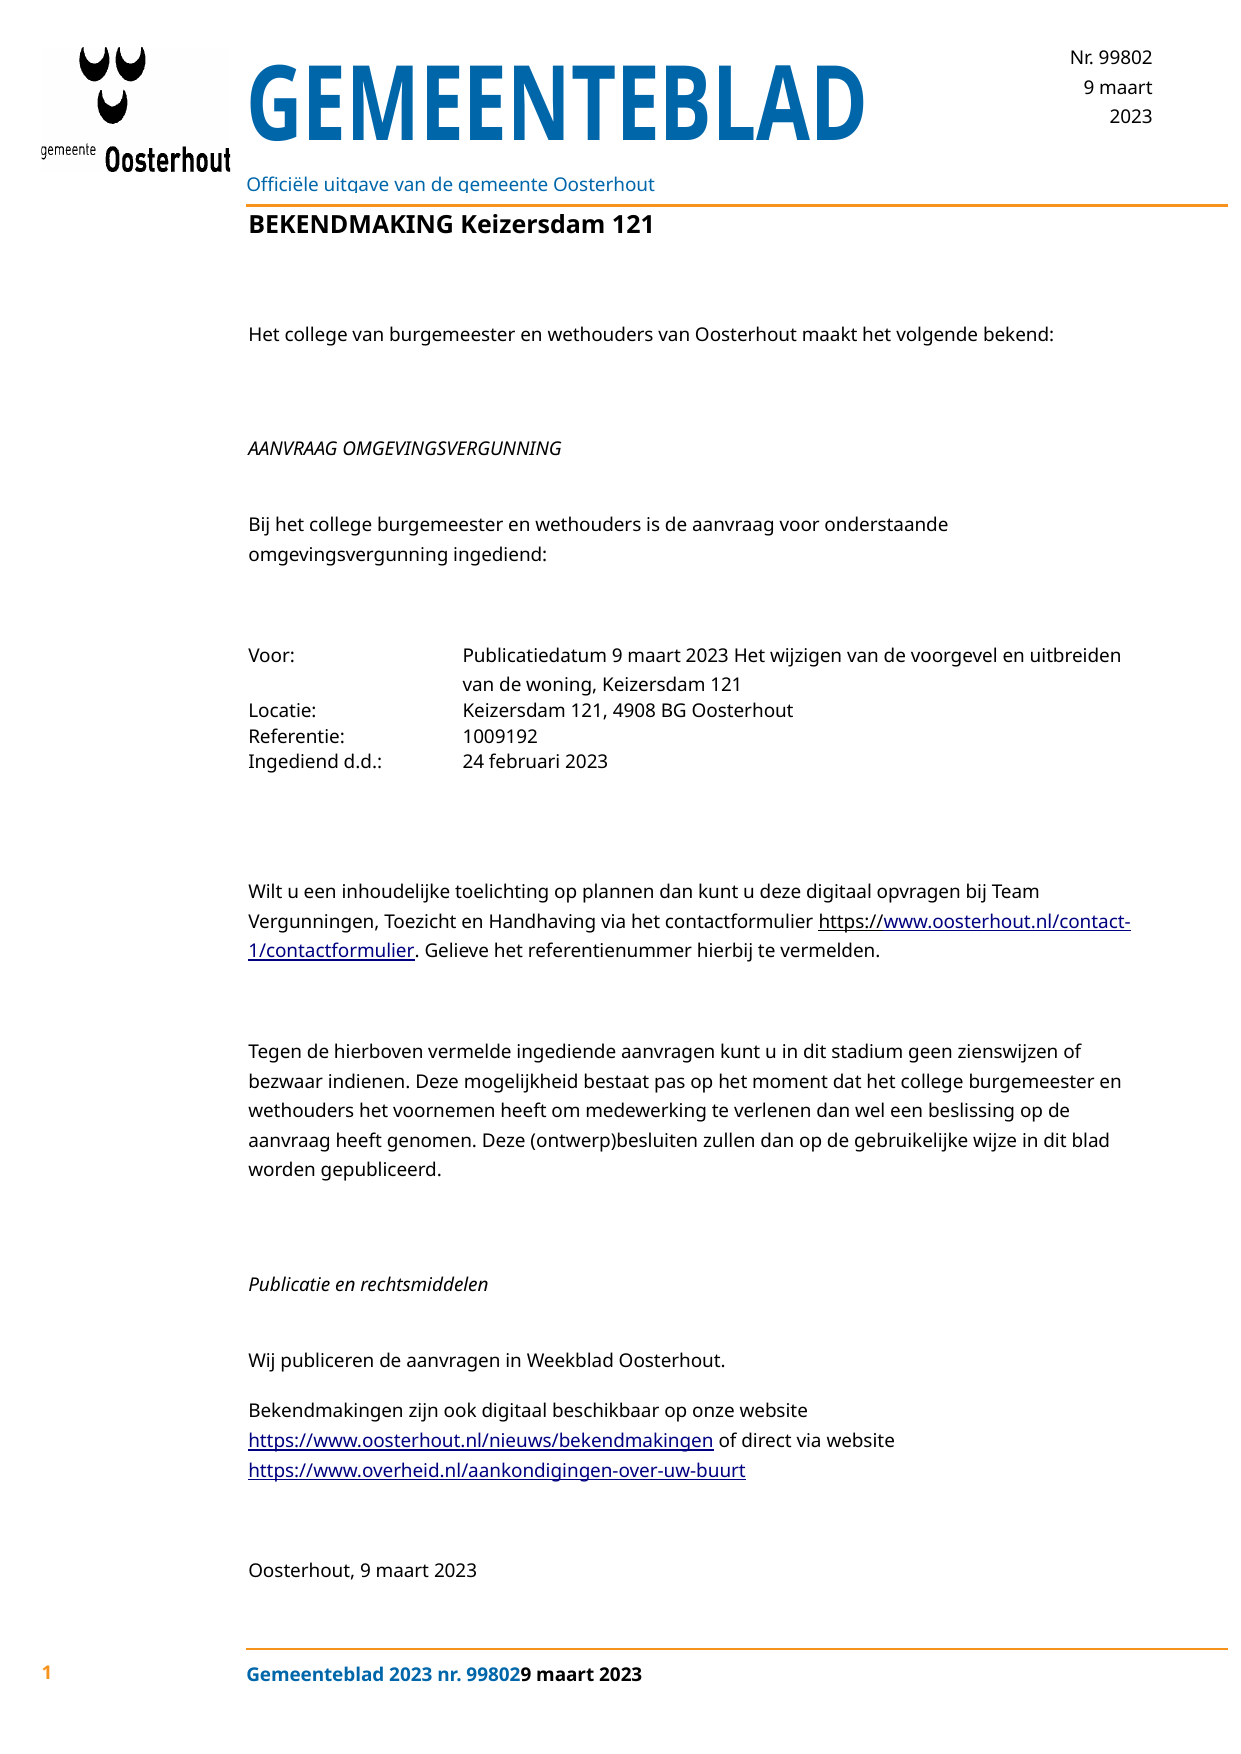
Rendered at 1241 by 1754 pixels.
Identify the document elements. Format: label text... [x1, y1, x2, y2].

text Oosterhout, 9 maart 2023 [248, 1558, 1152, 1583]
text Het college van burgemeester en wethouders van Oosterhout maakt het volgende bekend: [248, 321, 1152, 346]
table_cell Ingediend d.d.: [248, 749, 462, 774]
picture [41, 47, 231, 172]
text Bij het college burgemeester en wethouders is de aanvraag voor onderstaande omgevingsvergunning ingediend: [248, 511, 1152, 567]
table_header Voor: [248, 642, 462, 697]
text Bekendmakingen zijn ook digitaal beschikbaar op onze website https://www.oosterhout.nl/nieuws/bekendmakingen of direct via website https://www.overheid.nl/aankondigingen-over-uw-buurt [248, 1398, 1152, 1482]
table_cell Referentie: [248, 723, 462, 748]
text Wilt u een inhoudelijke toelichting op plannen dan kunt u deze digitaal opvragen bij Team Vergunningen, Toezicht en Handhaving via het contactformulier https://www.oosterhout.nl/contact-1/contactformulier. Gelieve het referentienummer hierbij te vermelden. [248, 878, 1152, 963]
table_header Publicatiedatum 9 maart 2023 Het wijzigen van de voorgevel en uitbreiden van de woning, Keizersdam 121 [462, 642, 1152, 697]
text Publicatie en rechtsmiddelen [248, 1271, 1152, 1297]
table_cell 1009192 [462, 723, 1152, 748]
table_cell Locatie: [248, 697, 462, 723]
table_cell Keizersdam 121, 4908 BG Oosterhout [462, 697, 1152, 723]
text Tegen de hierboven vermelde ingediende aanvragen kunt u in dit stadium geen zienswijzen of bezwaar indienen. Deze mogelijkheid bestaat pas op het moment dat het college burgemeester en wethouders het voornemen heeft om medewerking te verlenen dan wel een beslissing op de aanvraag heeft genomen. Deze (ontwerp)besluiten zullen dan op de gebruikelijke wijze in dit blad worden gepubliceerd. [248, 1038, 1152, 1182]
text Wij publiceren de aanvragen in Weekblad Oosterhout. [248, 1347, 1152, 1373]
table_cell 24 februari 2023 [462, 749, 1152, 774]
text AANVRAAG OMGEVINGSVERGUNNING [248, 435, 1152, 461]
text BEKENDMAKING Keizersdam 121 [248, 207, 1152, 241]
